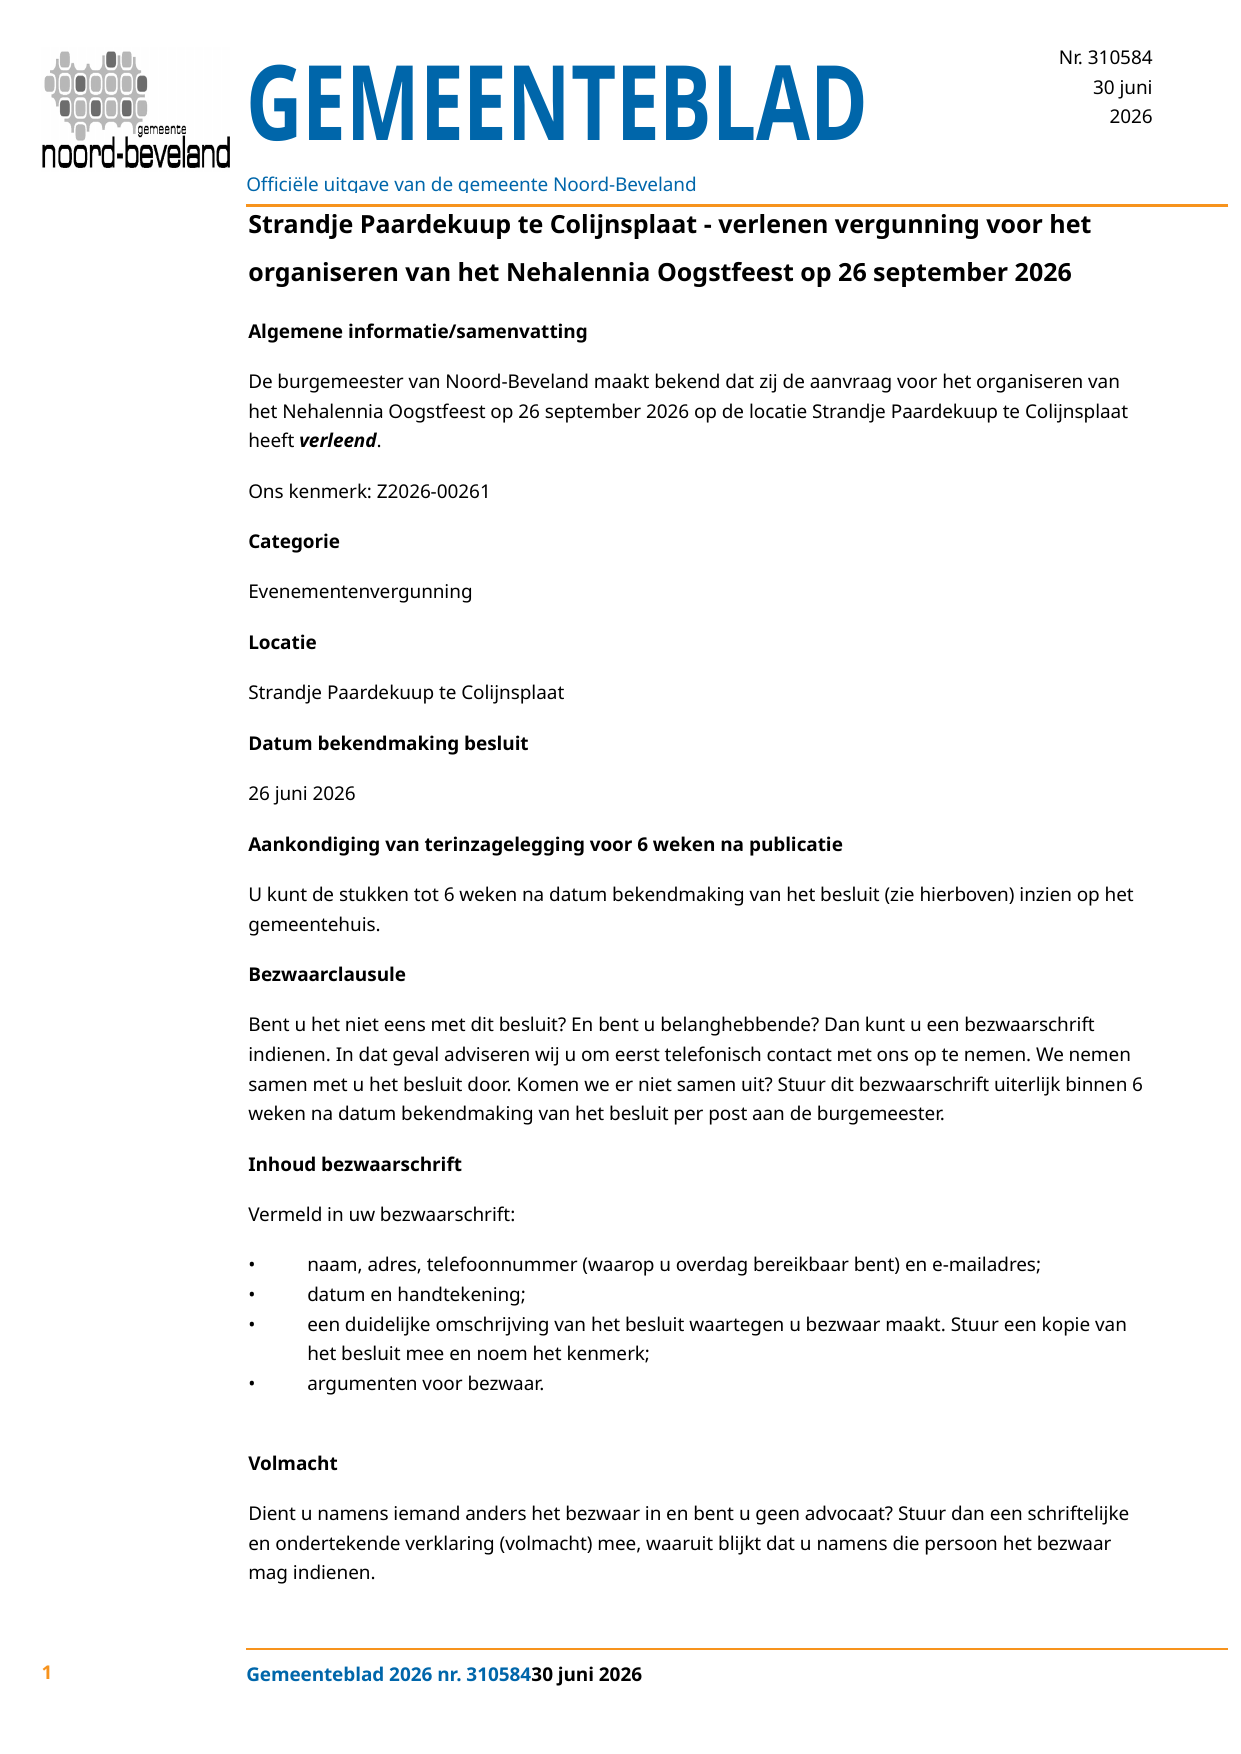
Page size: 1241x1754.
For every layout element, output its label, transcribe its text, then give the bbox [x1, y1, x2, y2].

text Categorie [248, 528, 1152, 554]
text Strandje Paardekuup te Colijnsplaat - verlenen vergunning voor het organiseren van het Nehalennia Oogstfeest op 26 september 2026 [248, 207, 1152, 288]
text De burgemeester van Noord-Beveland maakt bekend dat zij de aanvraag voor het organiseren van het Nehalennia Oogstfeest op 26 september 2026 op de locatie Strandje Paardekuup te Colijnsplaat heeft verleend. [248, 368, 1152, 453]
text Bent u het niet eens met dit besluit? En bent u belanghebbende? Dan kunt u een bezwaarschrift indienen. In dat geval adviseren wij u om eerst telefonisch contact met ons op te nemen. We nemen samen met u het besluit door. Komen we er niet samen uit? Stuur dit bezwaarschrift uiterlijk binnen 6 weken na datum bekendmaking van het besluit per post aan de burgemeester. [248, 1012, 1152, 1126]
list een duidelijke omschrijving van het besluit waartegen u bezwaar maakt. Stuur een kopie van het besluit mee en noem het kenmerk; [248, 1311, 1152, 1366]
text 26 juni 2026 [248, 780, 1152, 806]
text Volmacht [248, 1450, 1152, 1476]
list argumenten voor bezwaar. [248, 1370, 1152, 1396]
text Dient u namens iemand anders het bezwaar in en bent u geen advocaat? Stuur dan een schriftelijke en ondertekende verklaring (volmacht) mee, waaruit blijkt dat u namens die persoon het bezwaar mag indienen. [248, 1500, 1152, 1585]
text Locatie [248, 629, 1152, 655]
text Ons kenmerk: Z2026-00261 [248, 478, 1152, 504]
text Inhoud bezwaarschrift [248, 1151, 1152, 1177]
list datum en handtekening; [248, 1281, 1152, 1307]
picture [41, 47, 231, 172]
text U kunt de stukken tot 6 weken na datum bekendmaking van het besluit (zie hierboven) inzien op het gemeentehuis. [248, 881, 1152, 937]
text Datum bekendmaking besluit [248, 730, 1152, 756]
text Vermeld in uw bezwaarschrift: [248, 1201, 1152, 1227]
text Algemene informatie/samenvatting [248, 318, 1152, 344]
text Evenementenvergunning [248, 579, 1152, 604]
list naam, adres, telefoonnummer (waarop u overdag bereikbaar bent) en e-mailadres; [248, 1252, 1152, 1277]
text Bezwaarclausule [248, 961, 1152, 987]
text Aankondiging van terinzagelegging voor 6 weken na publicatie [248, 831, 1152, 857]
text Strandje Paardekuup te Colijnsplaat [248, 679, 1152, 705]
